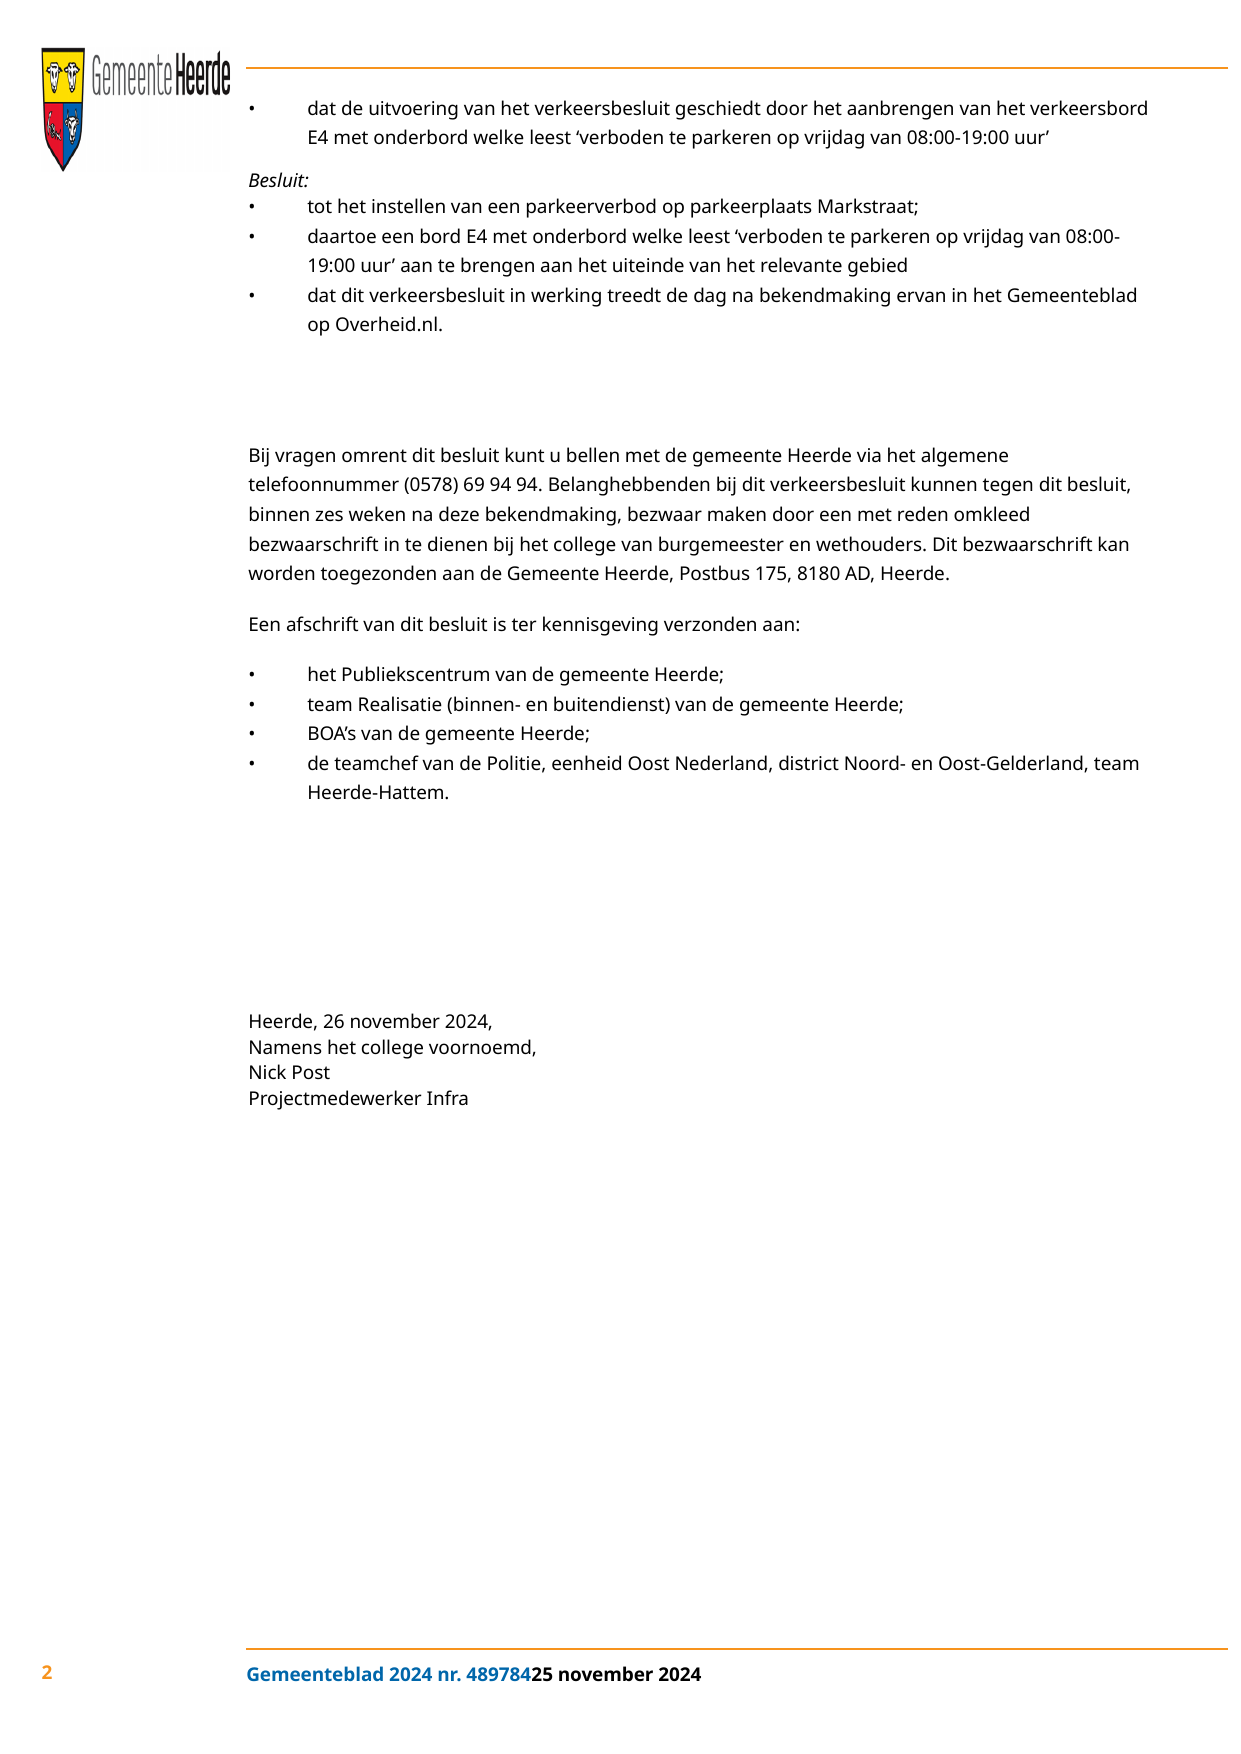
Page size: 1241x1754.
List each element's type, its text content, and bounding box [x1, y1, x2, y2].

text Bij vragen omrent dit besluit kunt u bellen met de gemeente Heerde via het algemene telefoonnummer (0578) 69 94 94. Belanghebbenden bij dit verkeersbesluit kunnen tegen dit besluit, binnen zes weken na deze bekendmaking, bezwaar maken door een met reden omkleed bezwaarschrift in te dienen bij het college van burgemeester en wethouders. Dit bezwaarschrift kan worden toegezonden aan de Gemeente Heerde, Postbus 175, 8180 AD, Heerde. [248, 442, 1152, 586]
text Namens het college voornoemd, [248, 1034, 1152, 1059]
list tot het instellen van een parkeerverbod op parkeerplaats Markstraat; [248, 193, 1152, 219]
text Besluit: [248, 167, 1152, 193]
text Projectmedewerker Infra [248, 1085, 1152, 1111]
list de teamchef van de Politie, eenheid Oost Nederland, district Noord- en Oost-Gelderland, team Heerde-Hattem. [248, 750, 1152, 805]
text Heerde, 26 november 2024, [248, 1008, 1152, 1034]
list daartoe een bord E4 met onderbord welke leest ‘verboden te parkeren op vrijdag van 08:00-19:00 uur’ aan te brengen aan het uiteinde van het relevante gebied [248, 223, 1152, 278]
list het Publiekscentrum van de gemeente Heerde; [248, 661, 1152, 687]
text Een afschrift van dit besluit is ter kennisgeving verzonden aan: [248, 611, 1152, 636]
list dat de uitvoering van het verkeersbesluit geschiedt door het aanbrengen van het verkeersbord E4 met onderbord welke leest ‘verboden te parkeren op vrijdag van 08:00-19:00 uur’ [248, 95, 1152, 150]
picture [41, 47, 231, 172]
list BOA’s van de gemeente Heerde; [248, 720, 1152, 746]
list team Realisatie (binnen- en buitendienst) van de gemeente Heerde; [248, 691, 1152, 716]
list dat dit verkeersbesluit in werking treedt de dag na bekendmaking ervan in het Gemeenteblad op Overheid.nl. [248, 282, 1152, 337]
text Nick Post [248, 1059, 1152, 1085]
